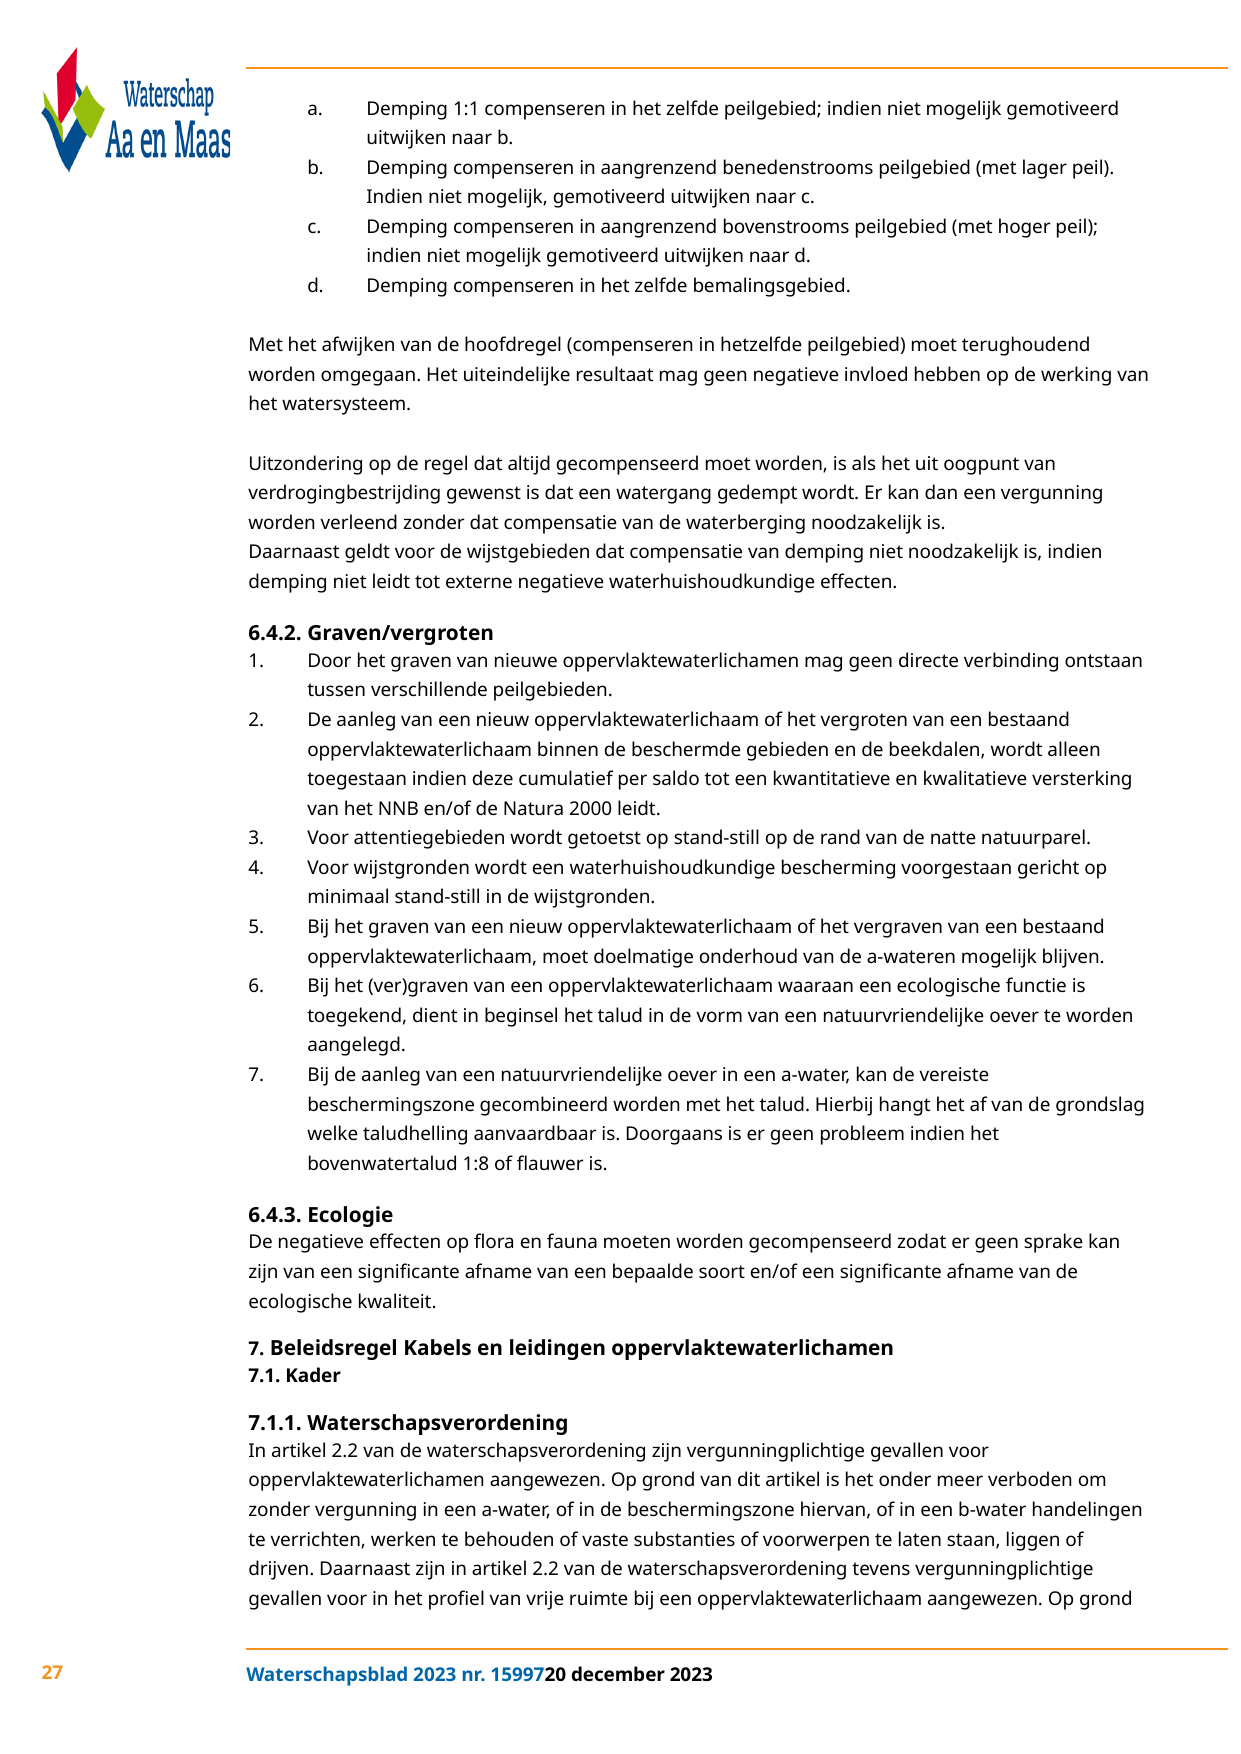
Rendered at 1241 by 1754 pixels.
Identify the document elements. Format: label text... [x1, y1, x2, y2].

list Demping compenseren in het zelfde bemalingsgebied. [307, 272, 1152, 298]
list De aanleg van een nieuw oppervlaktewaterlichaam of het vergroten van een bestaand oppervlaktewaterlichaam binnen de beschermde gebieden en de beekdalen, wordt alleen toegestaan indien deze cumulatief per saldo tot een kwantitatieve en kwalitatieve versterking van het NNB en/of de Natura 2000 leidt. [248, 706, 1152, 821]
list Demping compenseren in aangrenzend benedenstrooms peilgebied (met lager peil). Indien niet mogelijk, gemotiveerd uitwijken naar c. [307, 154, 1152, 209]
list Voor attentiegebieden wordt getoetst op stand-still op de rand van de natte natuurparel. [248, 824, 1152, 850]
list Demping 1:1 compenseren in het zelfde peilgebied; indien niet mogelijk gemotiveerd uitwijken naar b. [307, 95, 1152, 150]
text Daarnaast geldt voor de wijstgebieden dat compensatie van demping niet noodzakelijk is, indien demping niet leidt tot externe negatieve waterhuishoudkundige effecten. [248, 538, 1152, 594]
text Uitzondering op de regel dat altijd gecompenseerd moet worden, is als het uit oogpunt van verdrogingbestrijding gewenst is dat een watergang gedempt wordt. Er kan dan een vergunning worden verleend zonder dat compensatie van de waterberging noodzakelijk is. [248, 450, 1152, 535]
list Bij het (ver)graven van een oppervlaktewaterlichaam waaraan een ecologische functie is toegekend, dient in beginsel het talud in de vorm van een natuurvriendelijke oever te worden aangelegd. [248, 972, 1152, 1057]
list Voor wijstgronden wordt een waterhuishoudkundige bescherming voorgestaan gericht op minimaal stand-still in de wijstgronden. [248, 854, 1152, 909]
list Bij het graven van een nieuw oppervlaktewaterlichaam of het vergraven van een bestaand oppervlaktewaterlichaam, moet doelmatige onderhoud van de a-wateren mogelijk blijven. [248, 913, 1152, 968]
text Met het afwijken van de hoofdregel (compenseren in hetzelfde peilgebied) moet terughoudend worden omgegaan. Het uiteindelijke resultaat mag geen negatieve invloed hebben op de werking van het watersysteem. [248, 331, 1152, 416]
picture [41, 47, 231, 172]
text 7. Beleidsregel Kabels en leidingen oppervlaktewaterlichamen [248, 1333, 1152, 1362]
text 6.4.3. Ecologie [248, 1200, 1152, 1229]
text 7.1. Kader [248, 1362, 1152, 1388]
list Demping compenseren in aangrenzend bovenstrooms peilgebied (met hoger peil); indien niet mogelijk gemotiveerd uitwijken naar d. [307, 213, 1152, 268]
text 6.4.2. Graven/vergroten [248, 618, 1152, 647]
text 7.1.1. Waterschapsverordening [248, 1408, 1152, 1437]
text In artikel 2.2 van de waterschapsverordening zijn vergunningplichtige gevallen voor oppervlaktewaterlichamen aangewezen. Op grond van dit artikel is het onder meer verboden om zonder vergunning in een a-water, of in de beschermingszone hiervan, of in een b-water handelingen te verrichten, werken te behouden of vaste substanties of voorwerpen te laten staan, liggen of drijven. Daarnaast zijn in artikel 2.2 van de waterschapsverordening tevens vergunningplichtige gevallen voor in het profiel van vrije ruimte bij een oppervlaktewaterlichaam aangewezen. Op grond [248, 1437, 1152, 1611]
list Bij de aanleg van een natuurvriendelijke oever in een a-water, kan de vereiste beschermingszone gecombineerd worden met het talud. Hierbij hangt het af van de grondslag welke taludhelling aanvaardbaar is. Doorgaans is er geen probleem indien het bovenwatertalud 1:8 of flauwer is. [248, 1061, 1152, 1176]
list Door het graven van nieuwe oppervlaktewaterlichamen mag geen directe verbinding ontstaan tussen verschillende peilgebieden. [248, 647, 1152, 702]
text De negatieve effecten op flora en fauna moeten worden gecompenseerd zodat er geen sprake kan zijn van een significante afname van een bepaalde soort en/of een significante afname van de ecologische kwaliteit. [248, 1229, 1152, 1314]
